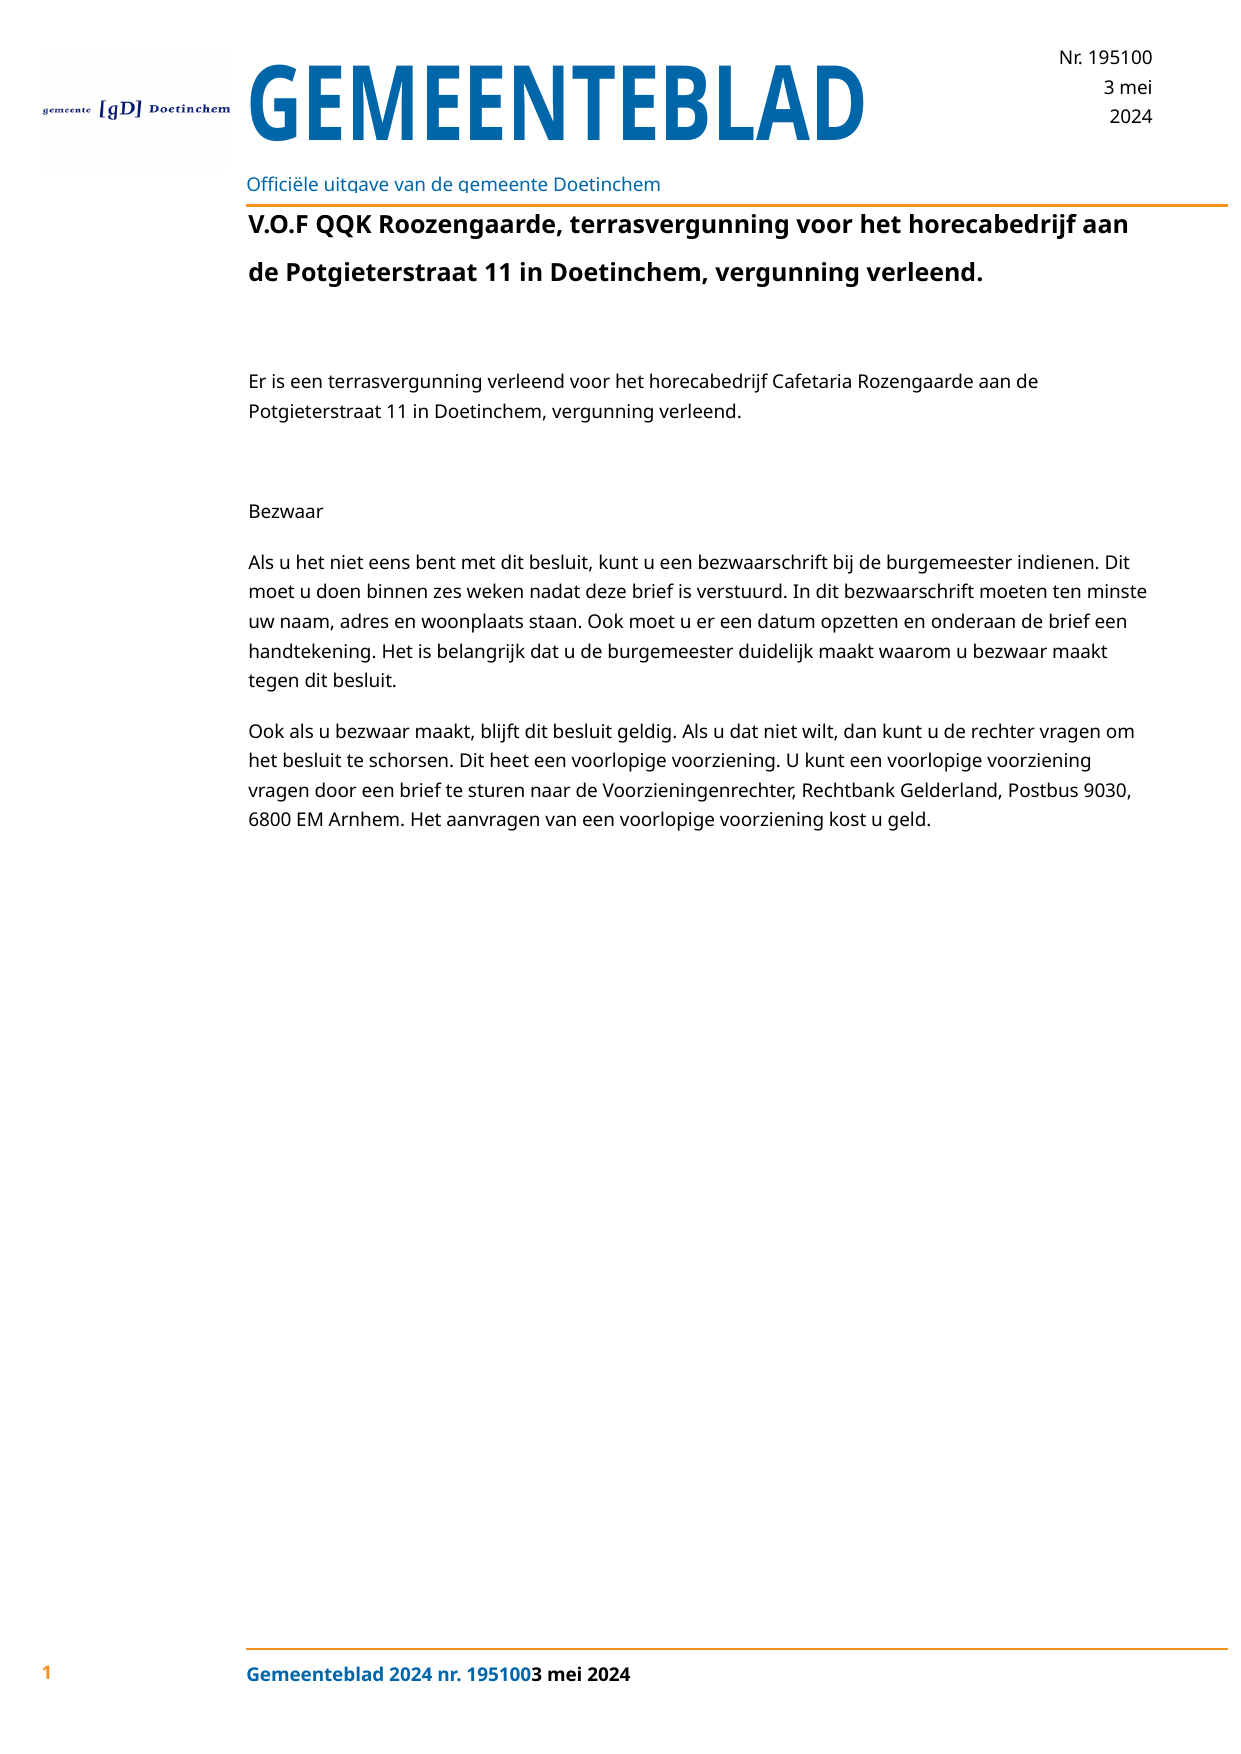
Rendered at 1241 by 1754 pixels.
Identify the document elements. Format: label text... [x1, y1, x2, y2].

text Ook als u bezwaar maakt, blijft dit besluit geldig. Als u dat niet wilt, dan kunt u de rechter vragen om het besluit te schorsen. Dit heet een voorlopige voorziening. U kunt een voorlopige voorziening vragen door een brief te sturen naar de Voorzieningenrechter, Rechtbank Gelderland, Postbus 9030, 6800 EM Arnhem. Het aanvragen van een voorlopige voorziening kost u geld. [248, 718, 1152, 832]
picture [41, 47, 231, 172]
text Er is een terrasvergunning verleend voor het horecabedrijf Cafetaria Rozengaarde aan de Potgieterstraat 11 in Doetinchem, vergunning verleend. [248, 368, 1152, 424]
text Bezwaar [248, 499, 1152, 524]
text V.O.F QQK Roozengaarde, terrasvergunning voor het horecabedrijf aan de Potgieterstraat 11 in Doetinchem, vergunning verleend. [248, 207, 1152, 288]
text Als u het niet eens bent met dit besluit, kunt u een bezwaarschrift bij de burgemeester indienen. Dit moet u doen binnen zes weken nadat deze brief is verstuurd. In dit bezwaarschrift moeten ten minste uw naam, adres en woonplaats staan. Ook moet u er een datum opzetten en onderaan de brief een handtekening. Het is belangrijk dat u de burgemeester duidelijk maakt waarom u bezwaar maakt tegen dit besluit. [248, 549, 1152, 693]
